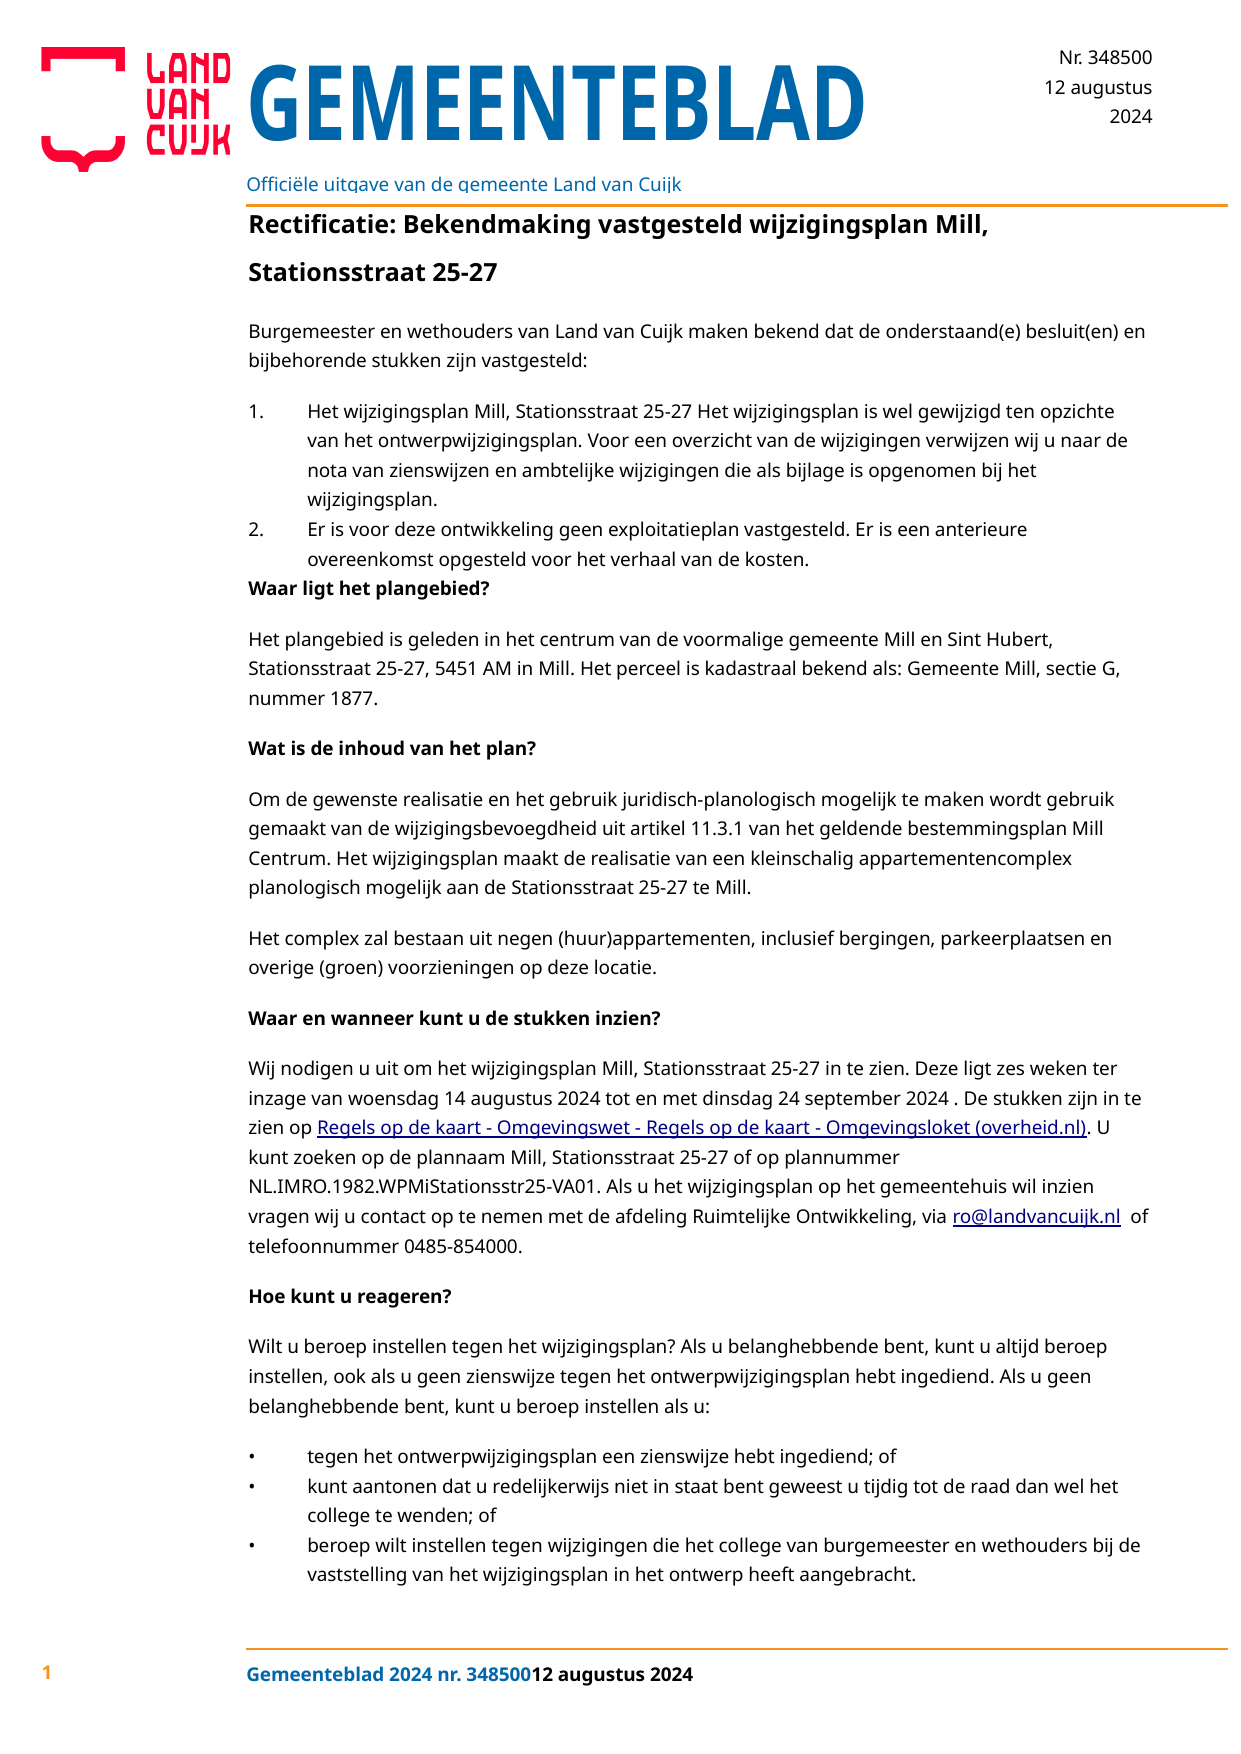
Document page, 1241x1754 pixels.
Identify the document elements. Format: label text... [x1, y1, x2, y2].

text Het plangebied is geleden in het centrum van de voormalige gemeente Mill en Sint Hubert, Stationsstraat 25-27, 5451 AM in Mill. Het perceel is kadastraal bekend als: Gemeente Mill, sectie G, nummer 1877. [248, 626, 1152, 711]
text Hoe kunt u reageren? [248, 1283, 1152, 1309]
text Waar en wanneer kunt u de stukken inzien? [248, 1005, 1152, 1031]
list beroep wilt instellen tegen wijzigingen die het college van burgemeester en wethouders bij de vaststelling van het wijzigingsplan in het ontwerp heeft aangebracht. [248, 1532, 1152, 1587]
list tegen het ontwerpwijzigingsplan een zienswijze hebt ingediend; of [248, 1443, 1152, 1469]
text Burgemeester en wethouders van Land van Cuijk maken bekend dat de onderstaand(e) besluit(en) en bijbehorende stukken zijn vastgesteld: [248, 318, 1152, 373]
list Het wijzigingsplan Mill, Stationsstraat 25-27 Het wijzigingsplan is wel gewijzigd ten opzichte van het ontwerpwijzigingsplan. Voor een overzicht van de wijzigingen verwijzen wij u naar de nota van zienswijzen en ambtelijke wijzigingen die als bijlage is opgenomen bij het wijzigingsplan. [248, 398, 1152, 512]
text Wat is de inhoud van het plan? [248, 735, 1152, 761]
text Het complex zal bestaan uit negen (huur)appartementen, inclusief bergingen, parkeerplaatsen en overige (groen) voorzieningen op deze locatie. [248, 925, 1152, 980]
text Wij nodigen u uit om het wijzigingsplan Mill, Stationsstraat 25-27 in te zien. Deze ligt zes weken ter inzage van woensdag 14 augustus 2024 tot en met dinsdag 24 september 2024 . De stukken zijn in te zien op Regels op de kaart - Omgevingswet - Regels op de kaart - Omgevingsloket (overheid.nl). U kunt zoeken op de plannaam Mill, Stationsstraat 25-27 of op plannummer NL.IMRO.1982.WPMiStationsstr25-VA01. Als u het wijzigingsplan op het gemeentehuis wil inzien vragen wij u contact op te nemen met de afdeling Ruimtelijke Ontwikkeling, via ro@landvancuijk.nl of telefoonnummer 0485-854000. [248, 1055, 1152, 1259]
list kunt aantonen dat u redelijkerwijs niet in staat bent geweest u tijdig tot de raad dan wel het college te wenden; of [248, 1473, 1152, 1528]
text Rectificatie: Bekendmaking vastgesteld wijzigingsplan Mill, Stationsstraat 25-27 [248, 207, 1152, 288]
text Om de gewenste realisatie en het gebruik juridisch-planologisch mogelijk te maken wordt gebruik gemaakt van de wijzigingsbevoegdheid uit artikel 11.3.1 van het geldende bestemmingsplan Mill Centrum. Het wijzigingsplan maakt de realisatie van een kleinschalig appartementencomplex planologisch mogelijk aan de Stationsstraat 25-27 te Mill. [248, 786, 1152, 900]
list Er is voor deze ontwikkeling geen exploitatieplan vastgesteld. Er is een anterieure overeenkomst opgesteld voor het verhaal van de kosten. [248, 516, 1152, 572]
picture [41, 47, 231, 172]
text Waar ligt het plangebied? [248, 575, 1152, 601]
text Wilt u beroep instellen tegen het wijzigingsplan? Als u belanghebbende bent, kunt u altijd beroep instellen, ook als u geen zienswijze tegen het ontwerpwijzigingsplan hebt ingediend. Als u geen belanghebbende bent, kunt u beroep instellen als u: [248, 1334, 1152, 1419]
